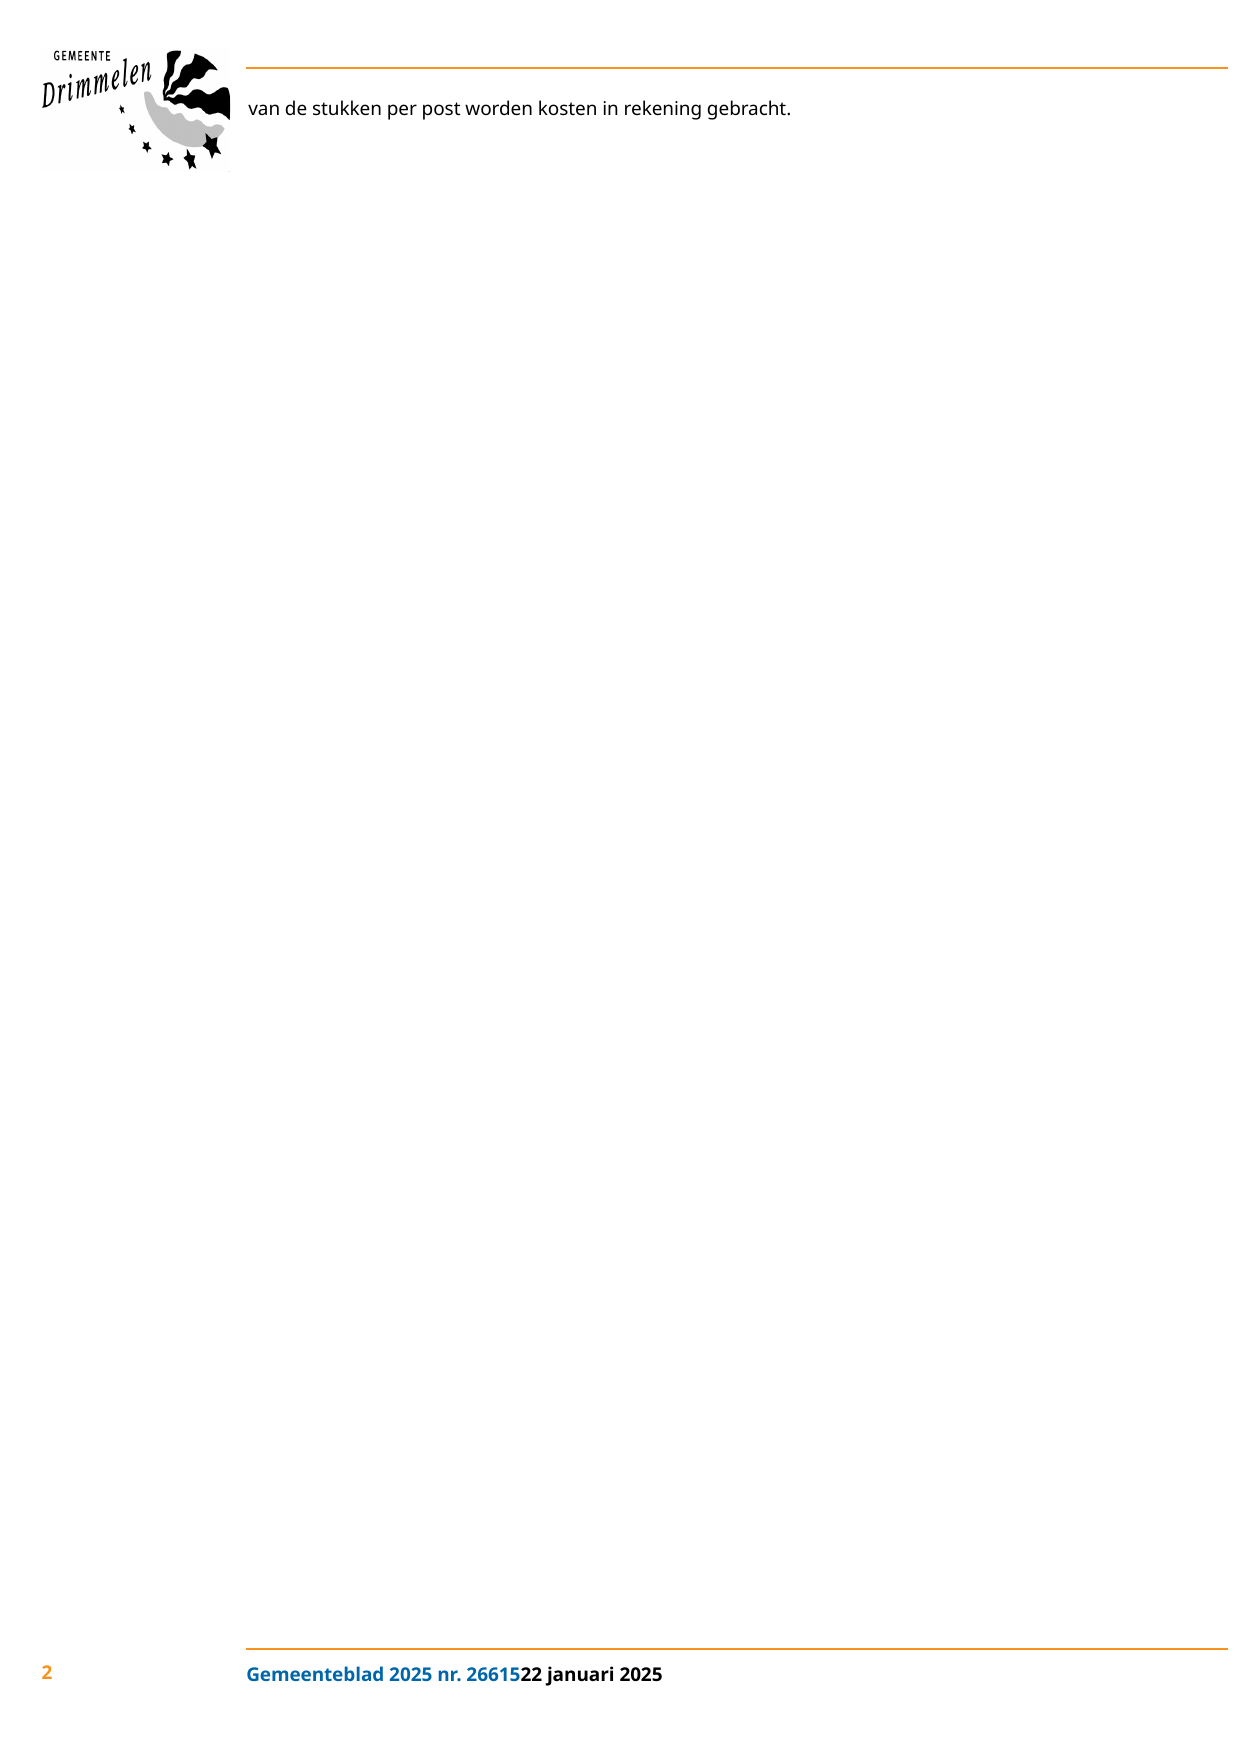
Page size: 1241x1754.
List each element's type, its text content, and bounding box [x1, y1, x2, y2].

picture [41, 47, 231, 172]
text van de stukken per post worden kosten in rekening gebracht. [248, 95, 1152, 121]
